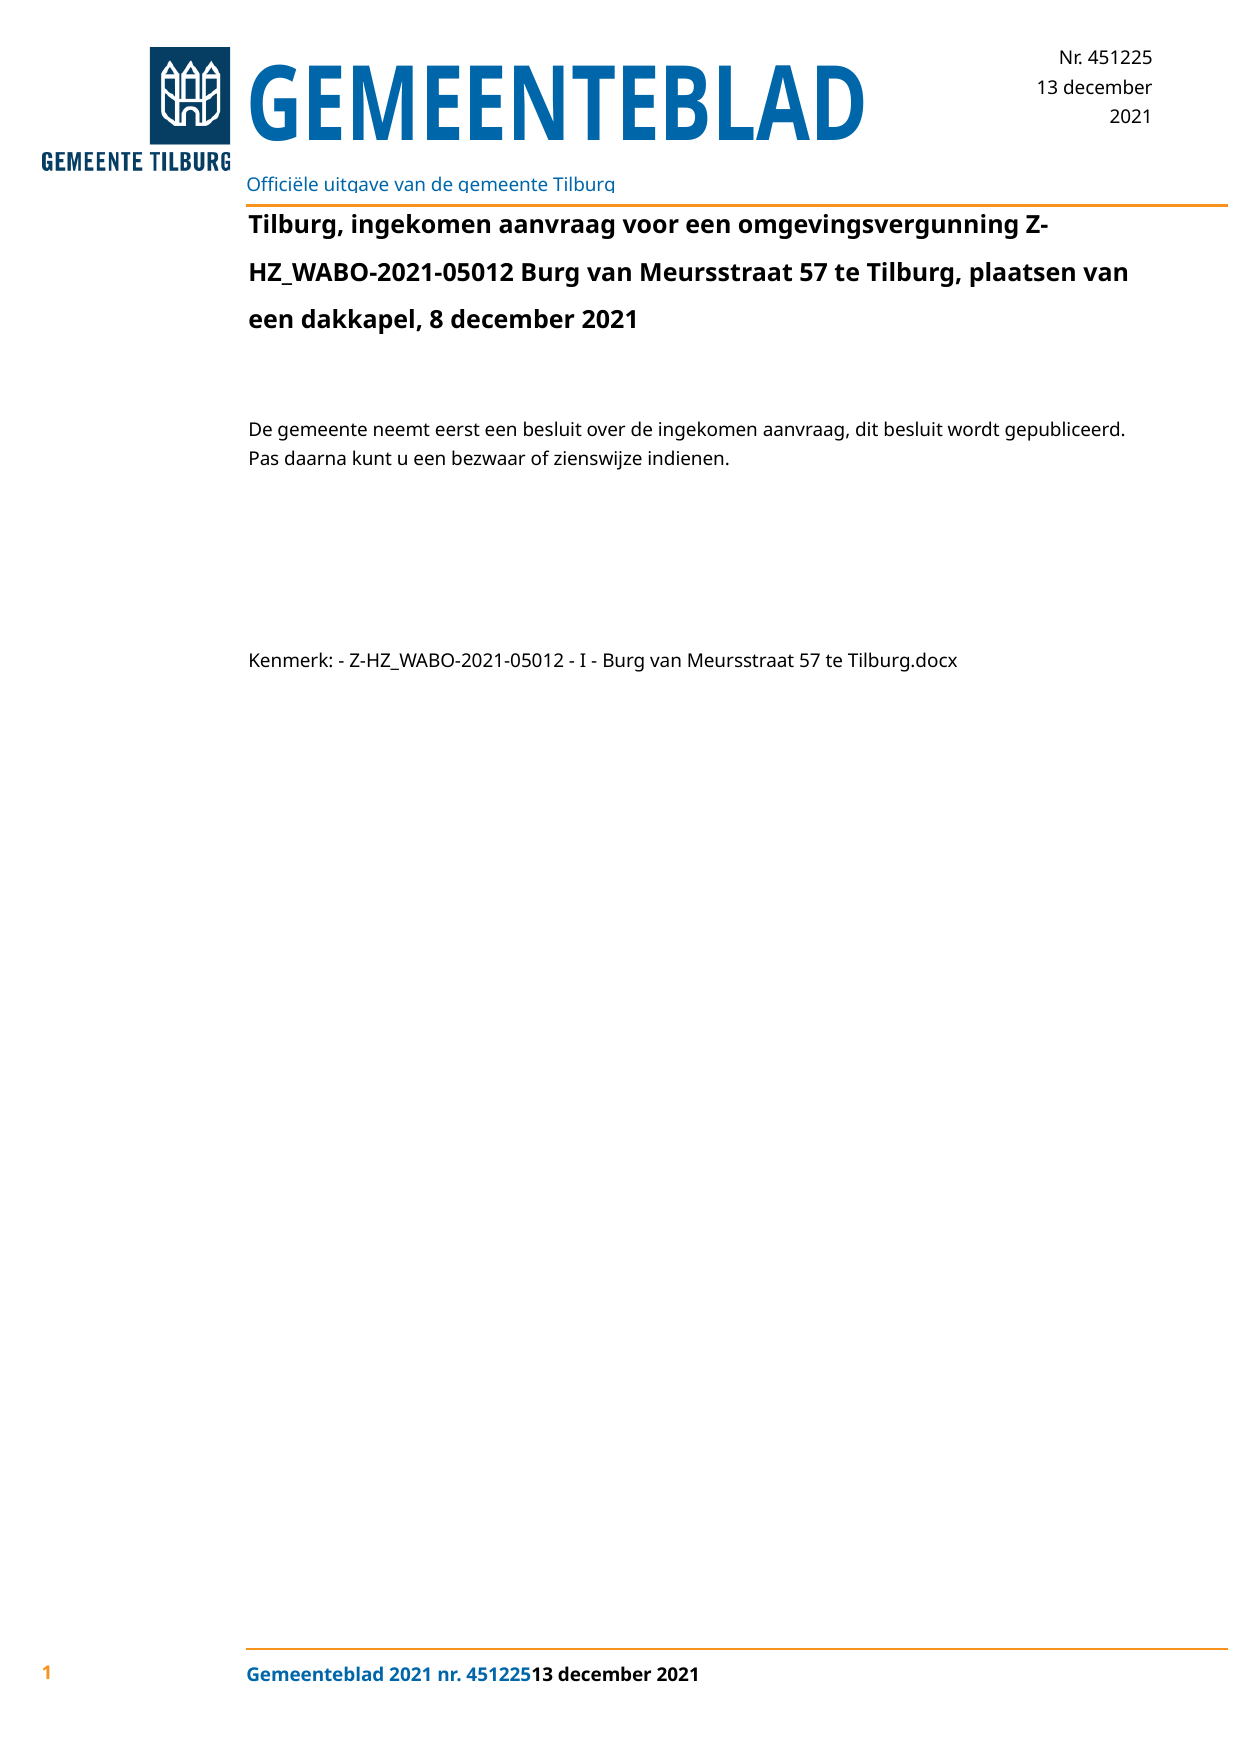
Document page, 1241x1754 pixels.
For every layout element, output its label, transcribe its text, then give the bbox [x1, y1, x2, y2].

text De gemeente neemt eerst een besluit over de ingekomen aanvraag, dit besluit wordt gepubliceerd. Pas daarna kunt u een bezwaar of zienswijze indienen. [248, 416, 1152, 471]
text Tilburg, ingekomen aanvraag voor een omgevingsvergunning Z-HZ_WABO-2021-05012 Burg van Meursstraat 57 te Tilburg, plaatsen van een dakkapel, 8 december 2021 [248, 207, 1152, 336]
text Kenmerk: - Z-HZ_WABO-2021-05012 - I - Burg van Meursstraat 57 te Tilburg.docx [248, 647, 1152, 673]
picture [41, 47, 231, 172]
